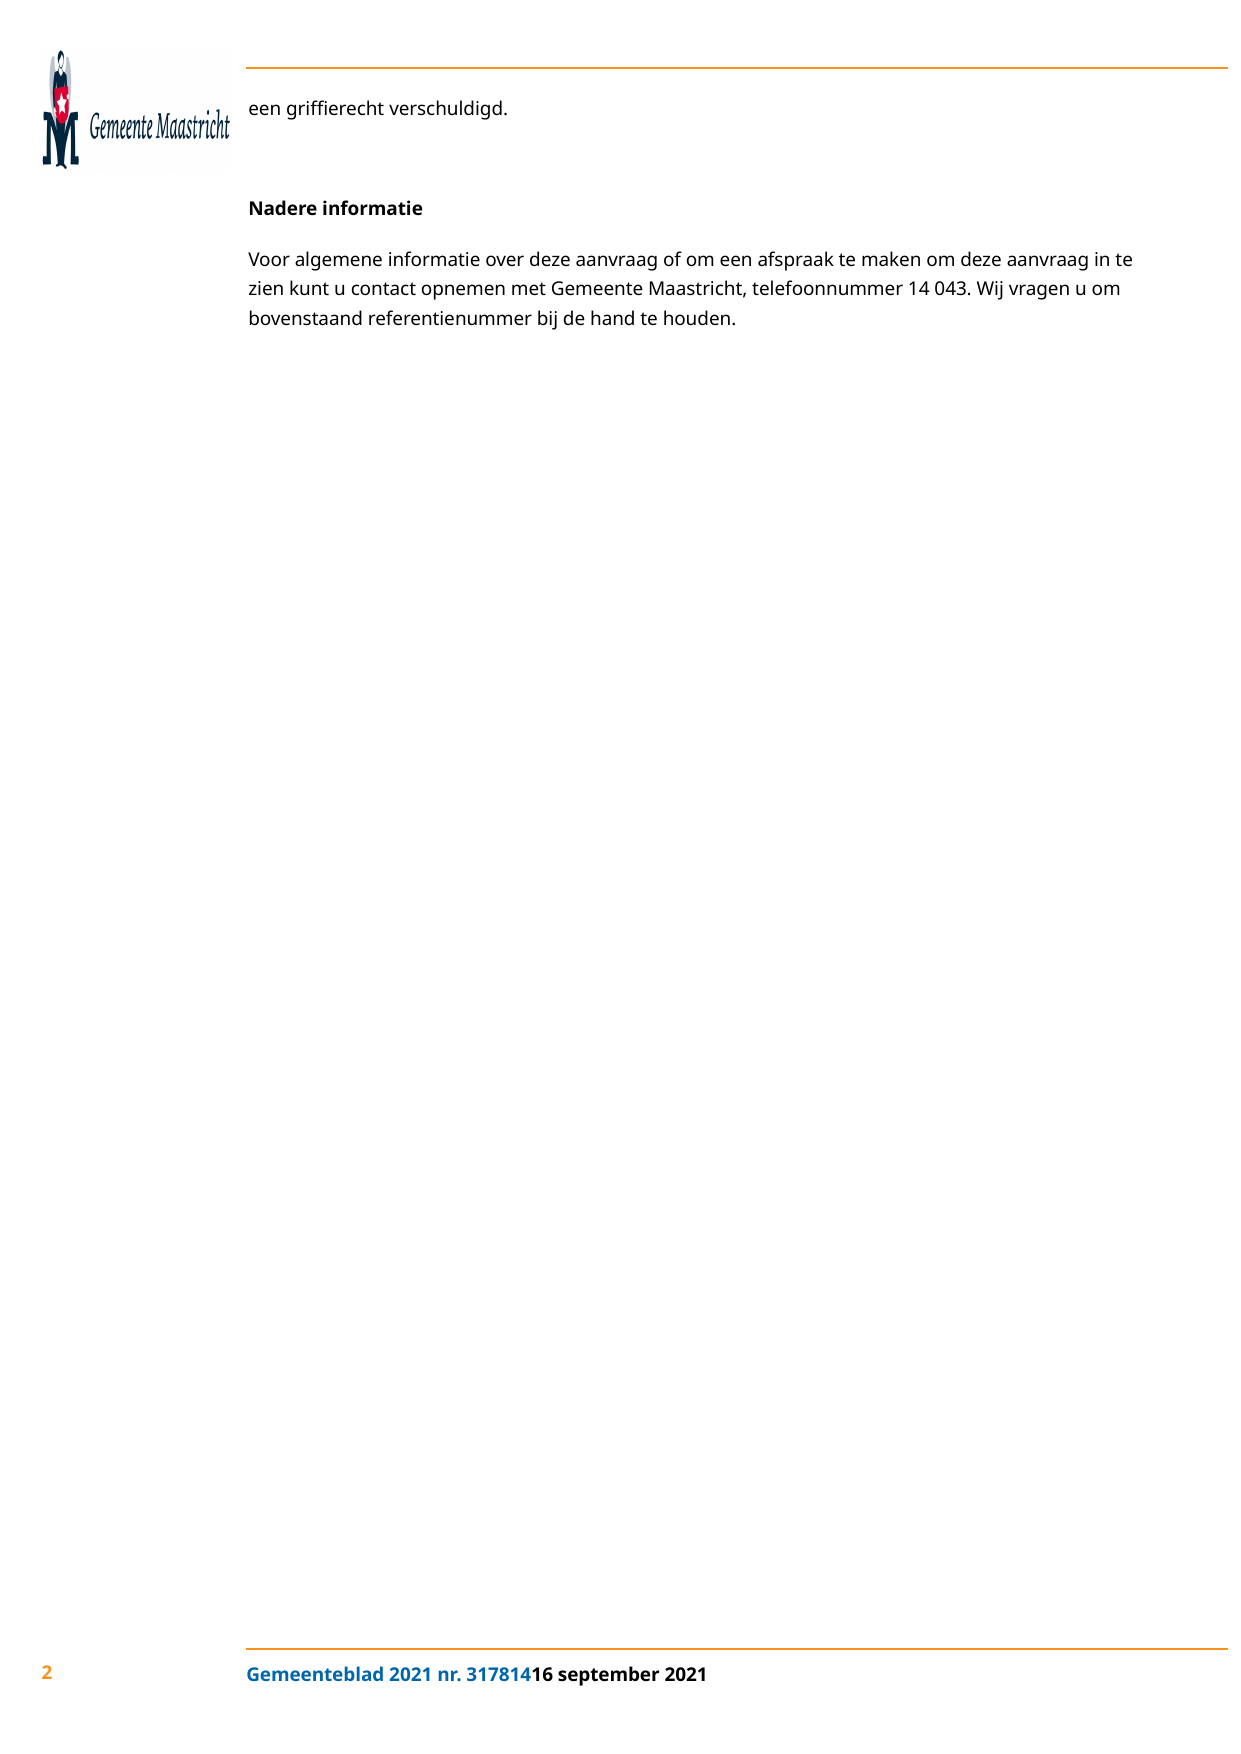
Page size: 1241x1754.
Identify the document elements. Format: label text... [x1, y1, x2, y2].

text Voor algemene informatie over deze aanvraag of om een afspraak te maken om deze aanvraag in te zien kunt u contact opnemen met Gemeente Maastricht, telefoonnummer 14 043. Wij vragen u om bovenstaand referentienummer bij de hand te houden. [248, 246, 1152, 331]
text Nadere informatie [248, 196, 1152, 221]
text een griffierecht verschuldigd. [248, 95, 1152, 121]
picture [41, 47, 231, 172]
